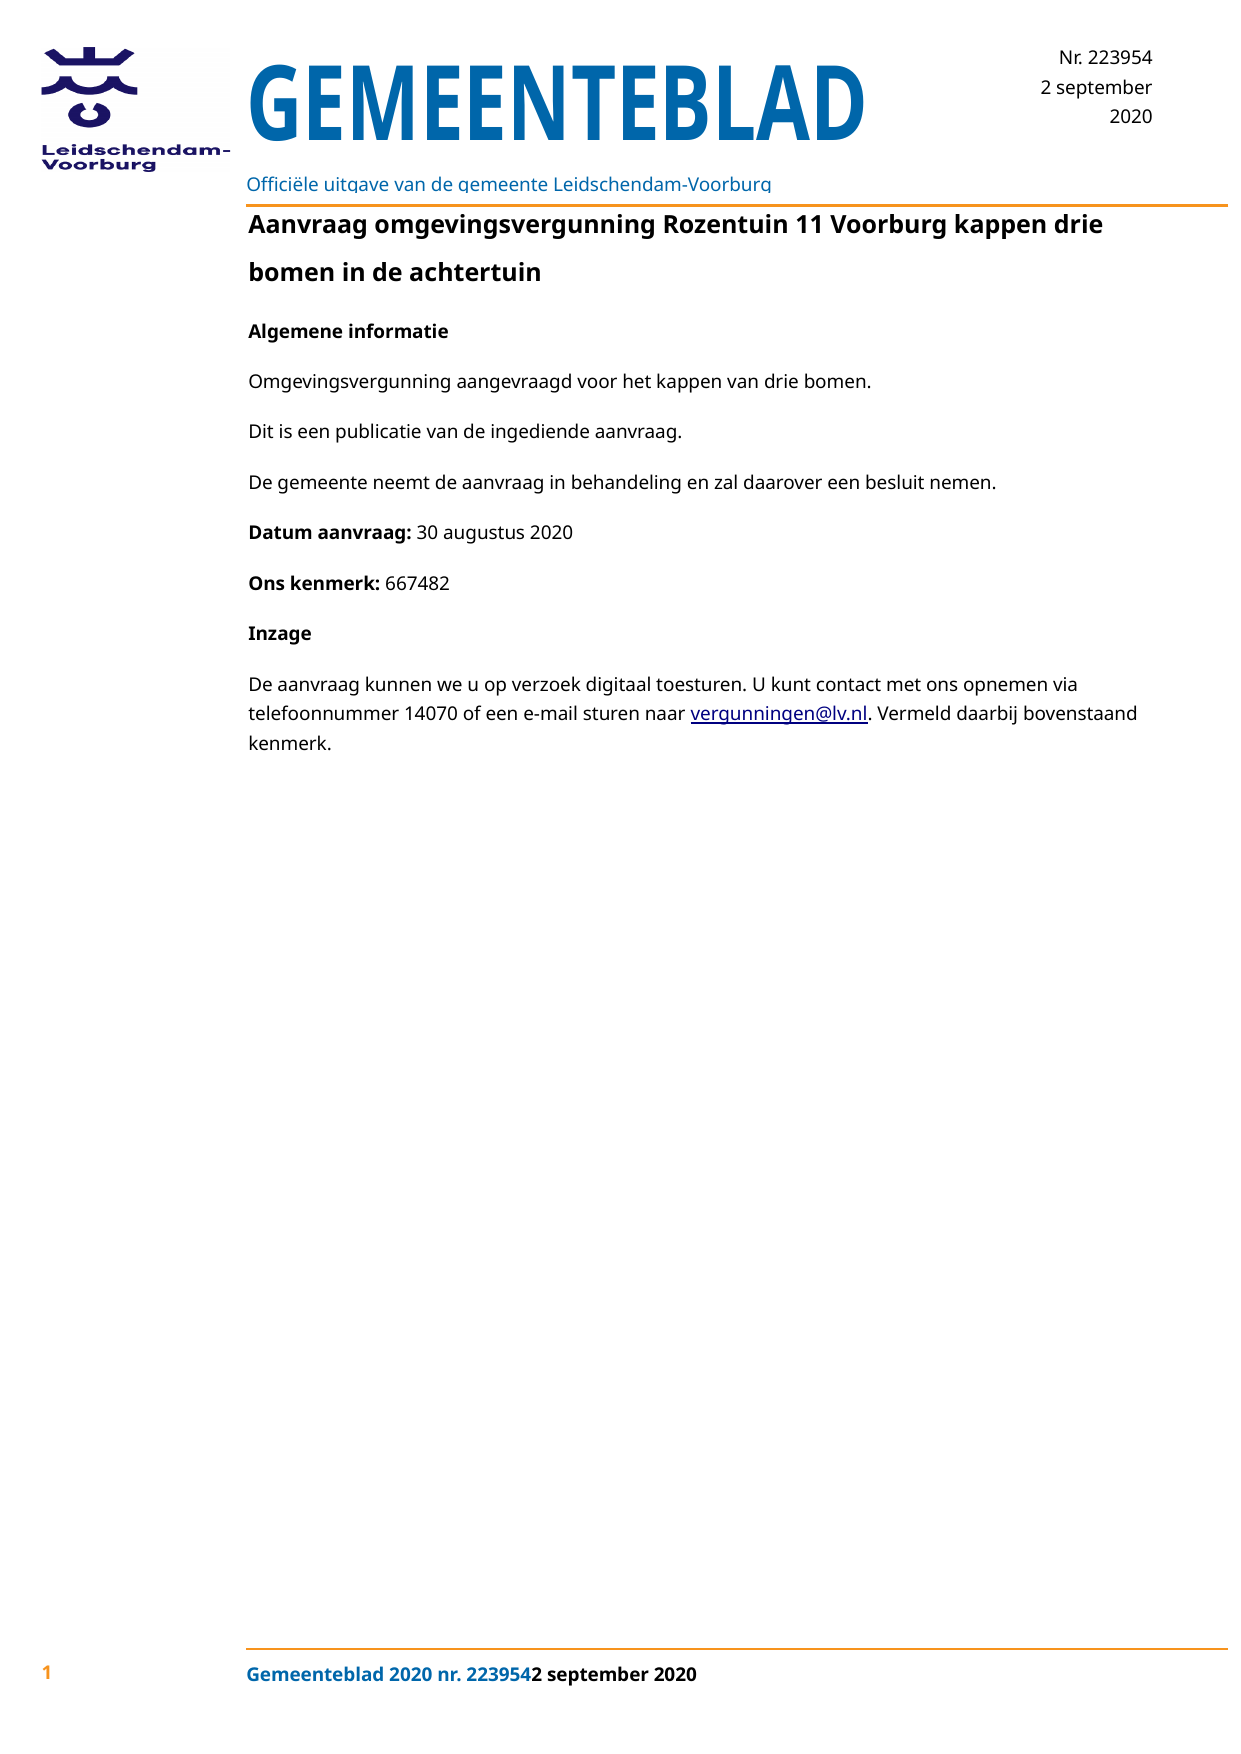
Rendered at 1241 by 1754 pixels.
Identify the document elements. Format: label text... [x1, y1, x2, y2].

text De gemeente neemt de aanvraag in behandeling en zal daarover een besluit nemen. [248, 469, 1152, 495]
text Omgevingsvergunning aangevraagd voor het kappen van drie bomen. [248, 368, 1152, 394]
text Algemene informatie [248, 318, 1152, 344]
picture [41, 47, 231, 172]
text Inzage [248, 620, 1152, 646]
text Datum aanvraag: 30 augustus 2020 [248, 519, 1152, 545]
text De aanvraag kunnen we u op verzoek digitaal toesturen. U kunt contact met ons opnemen via telefoonnummer 14070 of een e-mail sturen naar vergunningen@lv.nl. Vermeld daarbij bovenstaand kenmerk. [248, 671, 1152, 756]
text Aanvraag omgevingsvergunning Rozentuin 11 Voorburg kappen drie bomen in de achtertuin [248, 207, 1152, 288]
text Ons kenmerk: 667482 [248, 570, 1152, 596]
text Dit is een publicatie van de ingediende aanvraag. [248, 419, 1152, 444]
